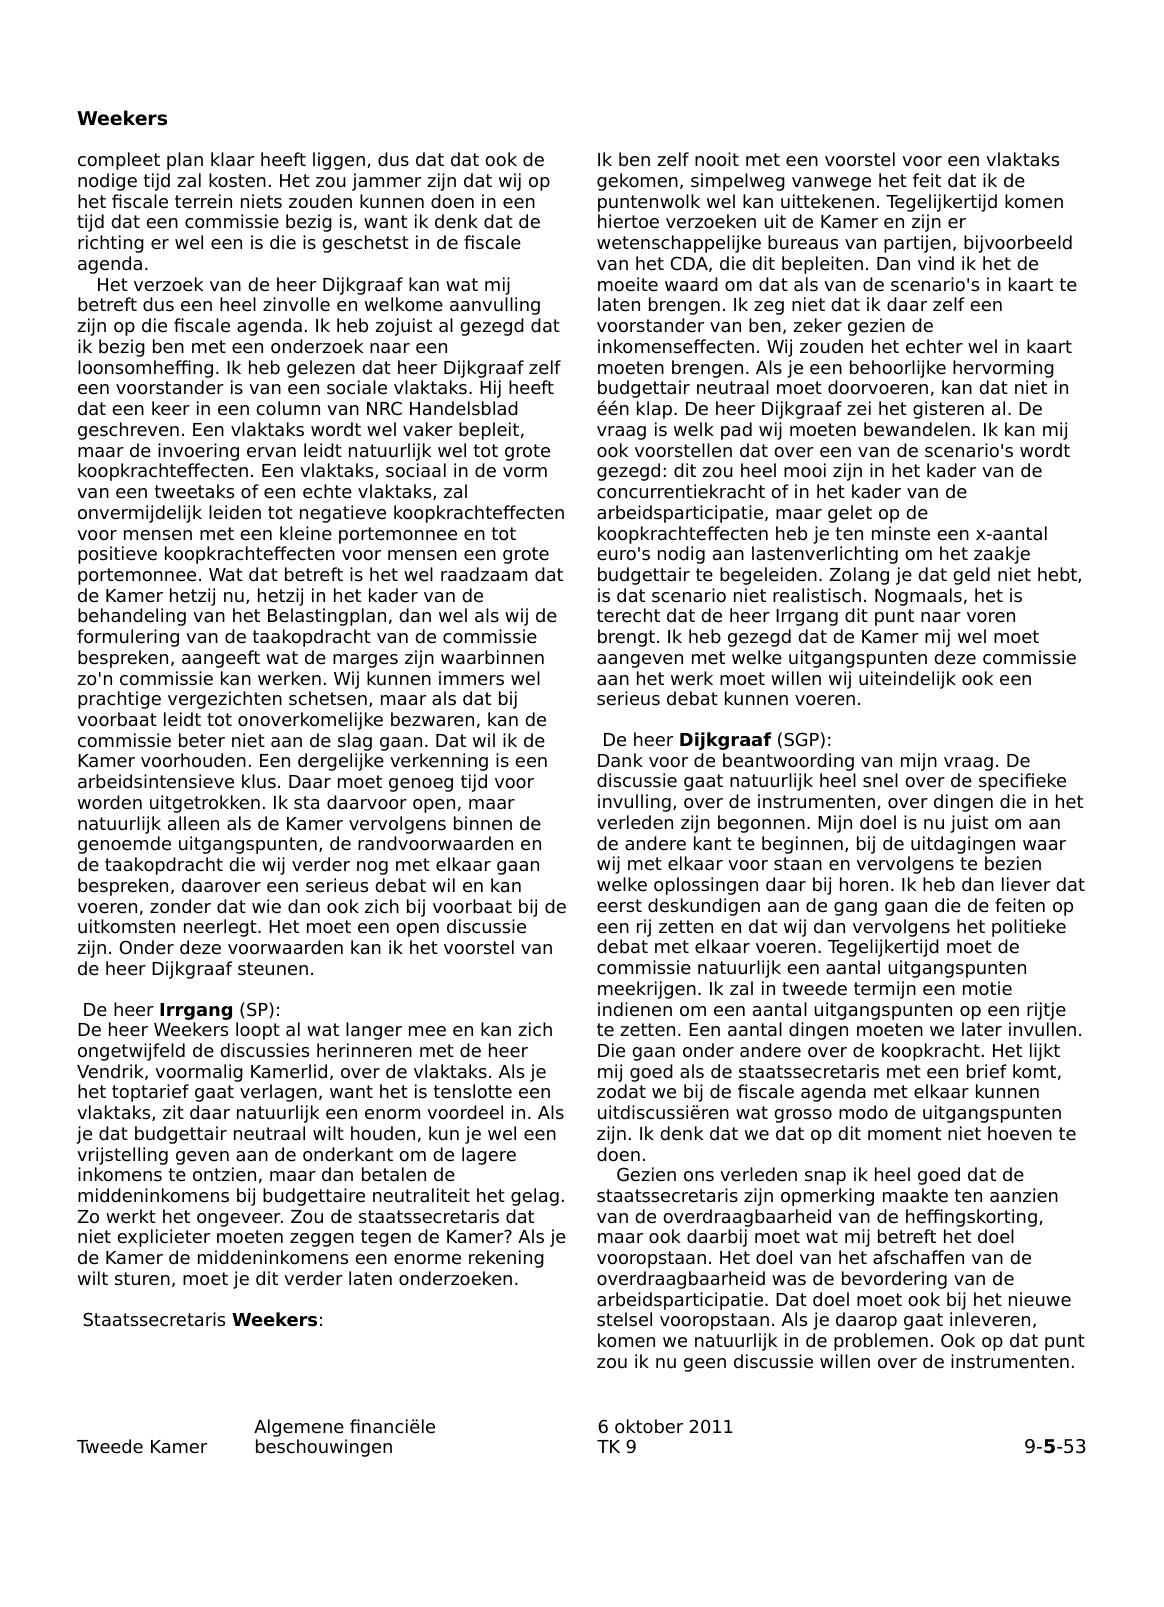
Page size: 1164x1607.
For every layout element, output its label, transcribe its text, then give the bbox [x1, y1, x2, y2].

text Het verzoek van de heer Dijkgraaf kan wat mij betreft dus een heel zinvolle en welkome aanvulling zijn op die fiscale agenda. Ik heb zojuist al gezegd dat ik bezig ben met een onderzoek naar een loonsomheffing. Ik heb gelezen dat heer Dijkgraaf zelf een voorstander is van een sociale vlaktaks. Hij heeft dat een keer in een column van NRC Handelsblad geschreven. Een vlaktaks wordt wel vaker bepleit, maar de invoering ervan leidt natuurlijk wel tot grote koopkrachteffecten. Een vlaktaks, sociaal in de vorm van een tweetaks of een echte vlaktaks, zal onvermijdelijk leiden tot negatieve koopkrachteffecten voor mensen met een kleine portemonnee en tot positieve koopkrachteffecten voor mensen een grote portemonnee. Wat dat betreft is het wel raadzaam dat de Kamer hetzij nu, hetzij in het kader van de behandeling van het Belastingplan, dan wel als wij de formulering van de taakopdracht van de commissie bespreken, aangeeft wat de marges zijn waarbinnen zo'n commissie kan werken. Wij kunnen immers wel prachtige vergezichten schetsen, maar als dat bij voorbaat leidt tot onoverkomelijke bezwaren, kan de commissie beter niet aan de slag gaan. Dat wil ik de Kamer voorhouden. Een dergelijke verkenning is een arbeidsintensieve klus. Daar moet genoeg tijd voor worden uitgetrokken. Ik sta daarvoor open, maar natuurlijk alleen als de Kamer vervolgens binnen de genoemde uitgangspunten, de randvoorwaarden en de taakopdracht die wij verder nog met elkaar gaan bespreken, daarover een serieus debat wil en kan voeren, zonder dat wie dan ook zich bij voorbaat bij de uitkomsten neerlegt. Het moet een open discussie zijn. Onder deze voorwaarden kan ik het voorstel van de heer Dijkgraaf steunen. [77, 274, 567, 979]
text Gezien ons verleden snap ik heel goed dat de staatssecretaris zijn opmerking maakte ten aanzien van de overdraagbaarheid van de heffingskorting, maar ook daarbij moet wat mij betreft het doel vooropstaan. Het doel van het afschaffen van de overdraagbaarheid was de bevordering van de arbeidsparticipatie. Dat doel moet ook bij het nieuwe stelsel vooropstaan. Als je daarop gaat inleveren, komen we natuurlijk in de problemen. Ook op dat punt zou ik nu geen discussie willen over de instrumenten. [596, 1165, 1087, 1372]
text Ik ben zelf nooit met een voorstel voor een vlaktaks gekomen, simpelweg vanwege het feit dat ik de puntenwolk wel kan uittekenen. Tegelijkertijd komen hiertoe verzoeken uit de Kamer en zijn er wetenschappelijke bureaus van partijen, bijvoorbeeld van het CDA, die dit bepleiten. Dan vind ik het de moeite waard om dat als van de scenario's in kaart te laten brengen. Ik zeg niet dat ik daar zelf een voorstander van ben, zeker gezien de inkomenseffecten. Wij zouden het echter wel in kaart moeten brengen. Als je een behoorlijke hervorming budgettair neutraal moet doorvoeren, kan dat niet in één klap. De heer Dijkgraaf zei het gisteren al. De vraag is welk pad wij moeten bewandelen. Ik kan mij ook voorstellen dat over een van de scenario's wordt gezegd: dit zou heel mooi zijn in het kader van de concurrentiekracht of in het kader van de arbeidsparticipatie, maar gelet op de koopkrachteffecten heb je ten minste een x-aantal euro's nodig aan lastenverlichting om het zaakje budgettair te begeleiden. Zolang je dat geld niet hebt, is dat scenario niet realistisch. Nogmaals, het is terecht dat de heer Irrgang dit punt naar voren brengt. Ik heb gezegd dat de Kamer mij wel moet aangeven met welke uitgangspunten deze commissie aan het werk moet willen wij uiteindelijk ook een serieus debat kunnen voeren. [596, 150, 1087, 710]
text compleet plan klaar heeft liggen, dus dat dat ook de nodige tijd zal kosten. Het zou jammer zijn dat wij op het fiscale terrein niets zouden kunnen doen in een tijd dat een commissie bezig is, want ik denk dat de richting er wel een is die is geschetst in de fiscale agenda. [77, 150, 567, 274]
text De heer Irrgang (SP): [77, 999, 567, 1020]
text De heer Weekers loopt al wat langer mee en kan zich ongetwijfeld de discussies herinneren met de heer Vendrik, voormalig Kamerlid, over de vlaktaks. Als je het toptarief gaat verlagen, want het is tenslotte een vlaktaks, zit daar natuurlijk een enorm voordeel in. Als je dat budgettair neutraal wilt houden, kun je wel een vrijstelling geven aan de onderkant om de lagere inkomens te ontzien, maar dan betalen de middeninkomens bij budgettaire neutraliteit het gelag. Zo werkt het ongeveer. Zou de staatssecretaris dat niet explicieter moeten zeggen tegen de Kamer? Als je de Kamer de middeninkomens een enorme rekening wilt sturen, moet je dit verder laten onderzoeken. [77, 1020, 567, 1289]
text Staatssecretaris Weekers: [77, 1309, 567, 1330]
text Dank voor de beantwoording van mijn vraag. De discussie gaat natuurlijk heel snel over de specifieke invulling, over de instrumenten, over dingen die in het verleden zijn begonnen. Mijn doel is nu juist om aan de andere kant te beginnen, bij de uitdagingen waar wij met elkaar voor staan en vervolgens te bezien welke oplossingen daar bij horen. Ik heb dan liever dat eerst deskundigen aan de gang gaan die de feiten op een rij zetten en dat wij dan vervolgens het politieke debat met elkaar voeren. Tegelijkertijd moet de commissie natuurlijk een aantal uitgangspunten meekrijgen. Ik zal in tweede termijn een motie indienen om een aantal uitgangspunten op een rijtje te zetten. Een aantal dingen moeten we later invullen. Die gaan onder andere over de koopkracht. Het lijkt mij goed als de staatssecretaris met een brief komt, zodat we bij de fiscale agenda met elkaar kunnen uitdiscussiëren wat grosso modo de uitgangspunten zijn. Ik denk dat we dat op dit moment niet hoeven te doen. [596, 751, 1087, 1165]
text De heer Dijkgraaf (SGP): [596, 730, 1087, 751]
